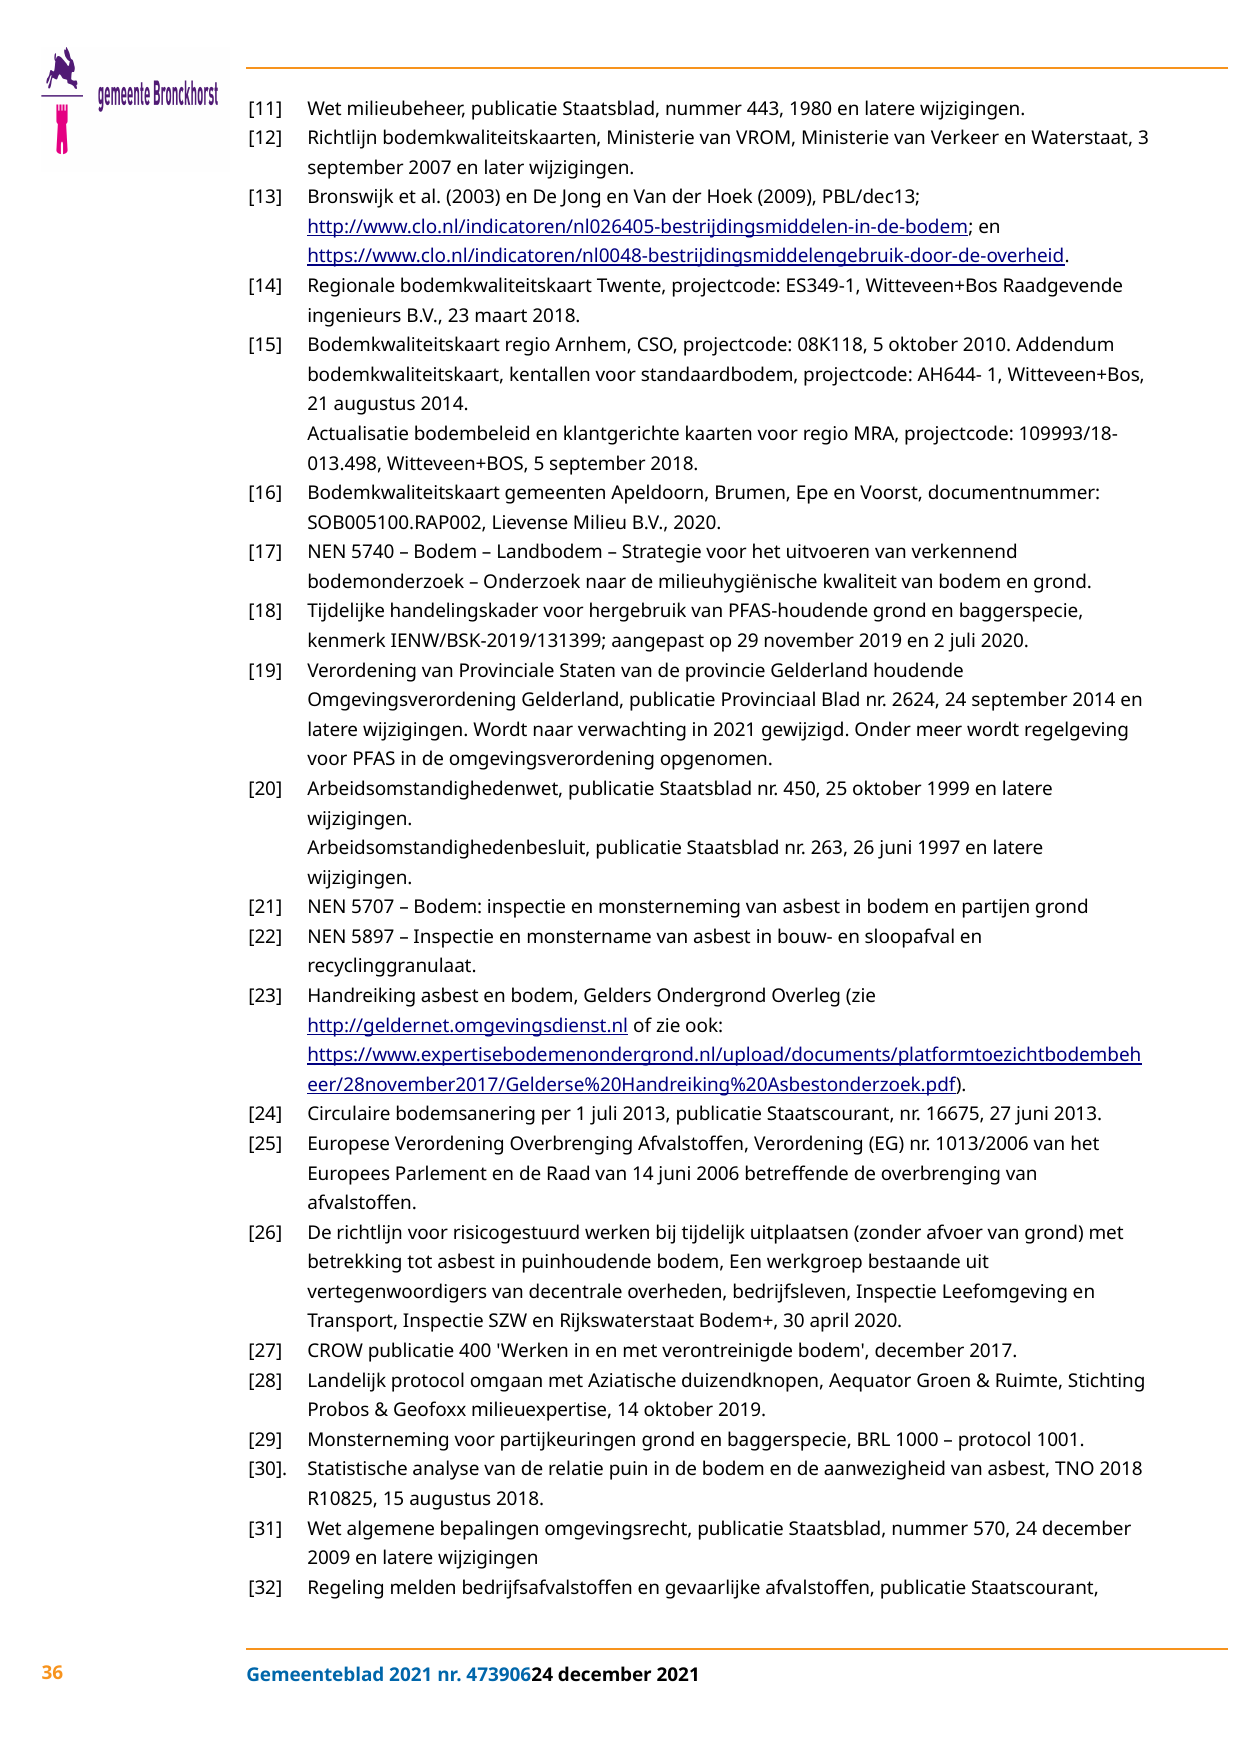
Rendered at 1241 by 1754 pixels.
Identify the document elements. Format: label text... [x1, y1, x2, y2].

list Actualisatie bodembeleid en klantgerichte kaarten voor regio MRA, projectcode: 109993/18-013.498, Witteveen+BOS, 5 september 2018. [248, 420, 1152, 476]
list Monsterneming voor partijkeuringen grond en baggerspecie, BRL 1000 – protocol 1001. [248, 1426, 1152, 1452]
list NEN 5707 – Bodem: inspectie en monsterneming van asbest in bodem en partijen grond [248, 893, 1152, 919]
list Wet milieubeheer, publicatie Staatsblad, nummer 443, 1980 en latere wijzigingen. [248, 95, 1152, 121]
list Europese Verordening Overbrenging Afvalstoffen, Verordening (EG) nr. 1013/2006 van het Europees Parlement en de Raad van 14 juni 2006 betreffende de overbrenging van afvalstoffen. [248, 1130, 1152, 1215]
list Regionale bodemkwaliteitskaart Twente, projectcode: ES349-1, Witteveen+Bos Raadgevende ingenieurs B.V., 23 maart 2018. [248, 272, 1152, 328]
list Statistische analyse van de relatie puin in de bodem en de aanwezigheid van asbest, TNO 2018 R10825, 15 augustus 2018. [248, 1456, 1152, 1511]
list Circulaire bodemsanering per 1 juli 2013, publicatie Staatscourant, nr. 16675, 27 juni 2013. [248, 1101, 1152, 1126]
picture [41, 47, 231, 172]
list Regeling melden bedrijfsafvalstoffen en gevaarlijke afvalstoffen, publicatie Staatscourant, [248, 1574, 1152, 1600]
list Arbeidsomstandighedenwet, publicatie Staatsblad nr. 450, 25 oktober 1999 en latere wijzigingen. [248, 775, 1152, 831]
list NEN 5897 – Inspectie en monstername van asbest in bouw- en sloopafval en recyclinggranulaat. [248, 923, 1152, 978]
list Arbeidsomstandighedenbesluit, publicatie Staatsblad nr. 263, 26 juni 1997 en latere wijzigingen. [248, 834, 1152, 890]
list CROW publicatie 400 'Werken in en met verontreinigde bodem', december 2017. [248, 1337, 1152, 1363]
list Bronswijk et al. (2003) en De Jong en Van der Hoek (2009), PBL/dec13; http://www.clo.nl/indicatoren/nl026405-bestrijdingsmiddelen-in-de-bodem; en https://www.clo.nl/indicatoren/nl0048-bestrijdingsmiddelengebruik-door-de-overheid. [248, 183, 1152, 268]
list Tijdelijke handelingskader voor hergebruik van PFAS-houdende grond en baggerspecie, kenmerk IENW/BSK-2019/131399; aangepast op 29 november 2019 en 2 juli 2020. [248, 598, 1152, 653]
list Bodemkwaliteitskaart regio Arnhem, CSO, projectcode: 08K118, 5 oktober 2010. Addendum bodemkwaliteitskaart, kentallen voor standaardbodem, projectcode: AH644- 1, Witteveen+Bos, 21 augustus 2014. [248, 331, 1152, 416]
list Landelijk protocol omgaan met Aziatische duizendknopen, Aequator Groen & Ruimte, Stichting Probos & Geofoxx milieuexpertise, 14 oktober 2019. [248, 1367, 1152, 1422]
list Richtlijn bodemkwaliteitskaarten, Ministerie van VROM, Ministerie van Verkeer en Waterstaat, 3 september 2007 en later wijzigingen. [248, 124, 1152, 180]
list NEN 5740 – Bodem – Landbodem – Strategie voor het uitvoeren van verkennend bodemonderzoek – Onderzoek naar de milieuhygiënische kwaliteit van bodem en grond. [248, 538, 1152, 594]
list Bodemkwaliteitskaart gemeenten Apeldoorn, Brumen, Epe en Voorst, documentnummer: SOB005100.RAP002, Lievense Milieu B.V., 2020. [248, 479, 1152, 535]
list Handreiking asbest en bodem, Gelders Ondergrond Overleg (zie http://geldernet.omgevingsdienst.nl of zie ook: https://www.expertisebodemenondergrond.nl/upload/documents/platformtoezichtbodembeheer/28november2017/Gelderse%20Handreiking%20Asbestonderzoek.pdf). [248, 982, 1152, 1097]
list Verordening van Provinciale Staten van de provincie Gelderland houdende Omgevingsverordening Gelderland, publicatie Provinciaal Blad nr. 2624, 24 september 2014 en latere wijzigingen. Wordt naar verwachting in 2021 gewijzigd. Onder meer wordt regelgeving voor PFAS in de omgevingsverordening opgenomen. [248, 657, 1152, 771]
list Wet algemene bepalingen omgevingsrecht, publicatie Staatsblad, nummer 570, 24 december 2009 en latere wijzigingen [248, 1515, 1152, 1570]
list De richtlijn voor risicogestuurd werken bij tijdelijk uitplaatsen (zonder afvoer van grond) met betrekking tot asbest in puinhoudende bodem, Een werkgroep bestaande uit vertegenwoordigers van decentrale overheden, bedrijfsleven, Inspectie Leefomgeving en Transport, Inspectie SZW en Rijkswaterstaat Bodem+, 30 april 2020. [248, 1219, 1152, 1333]
